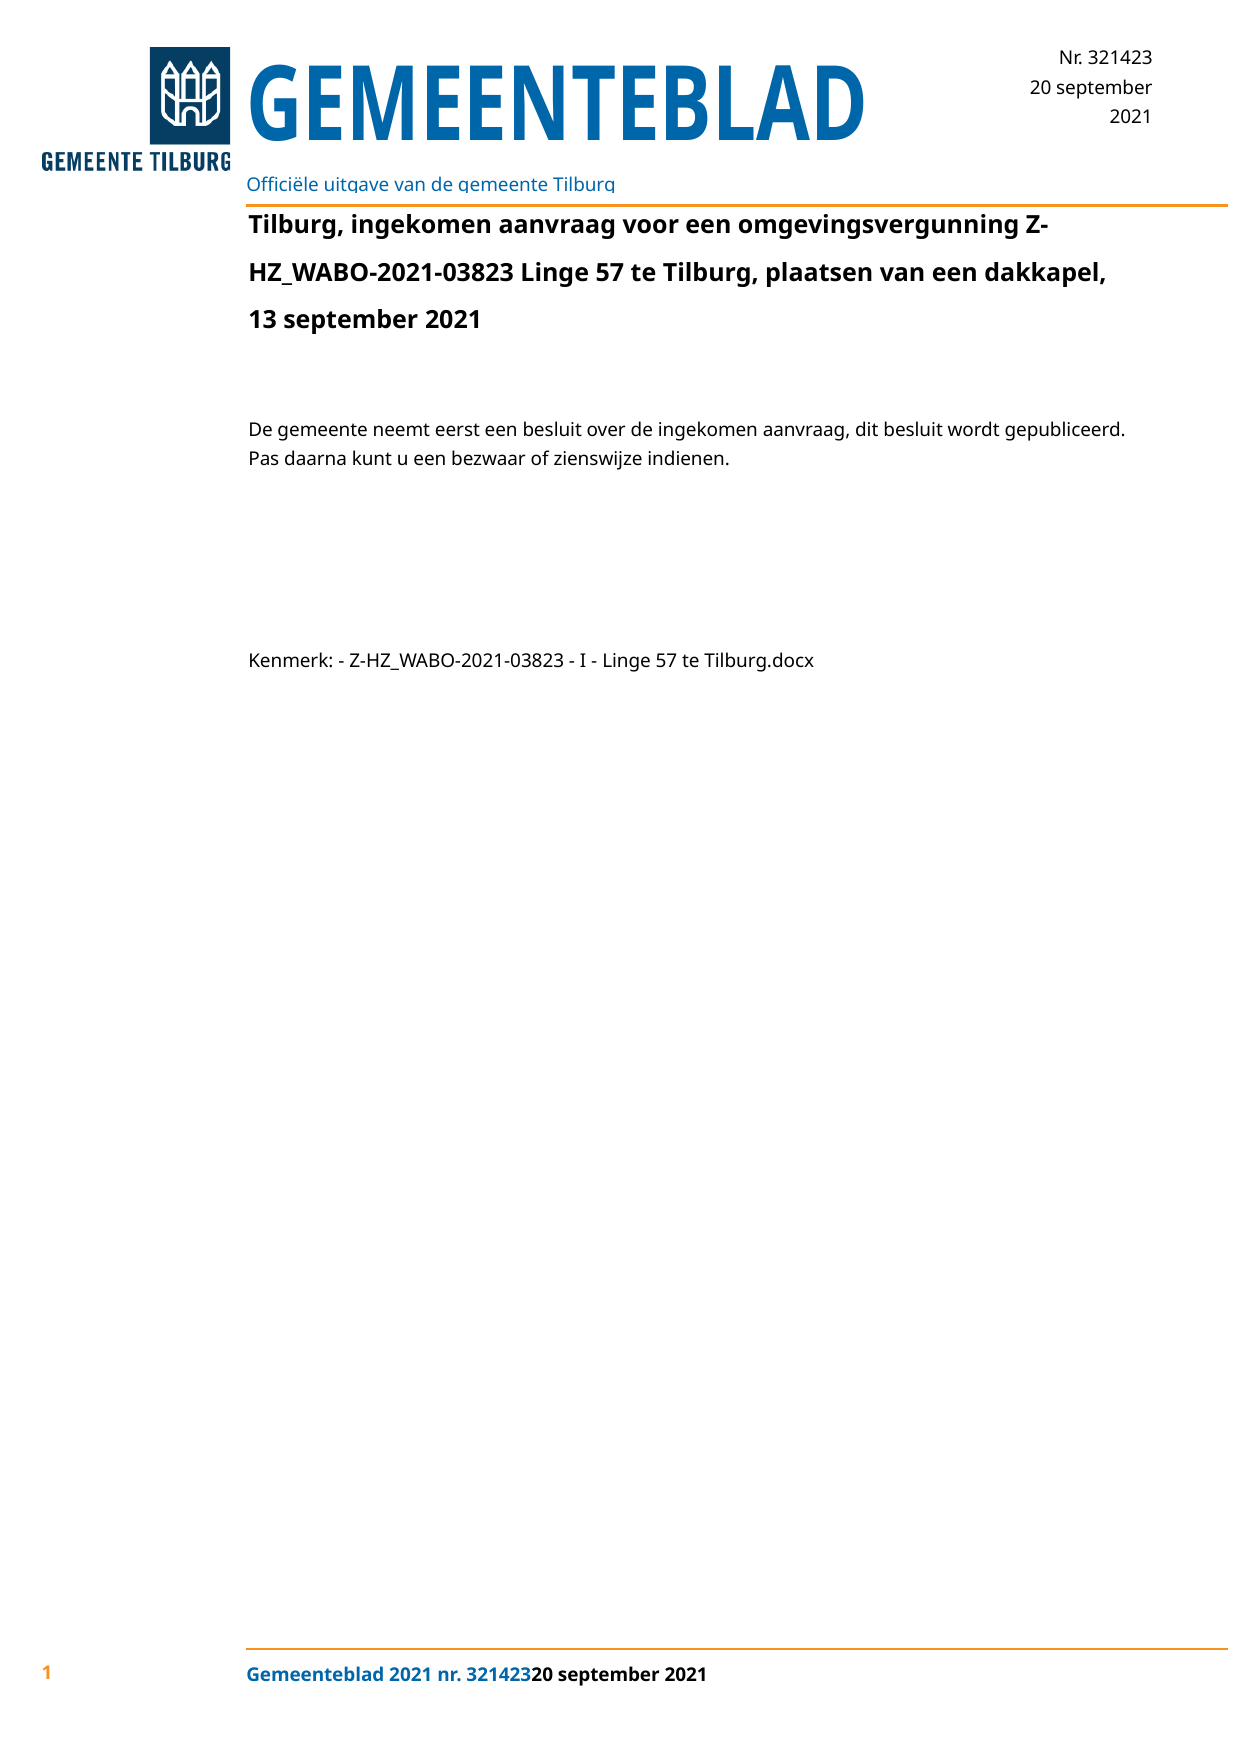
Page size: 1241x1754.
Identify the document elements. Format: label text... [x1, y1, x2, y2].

text De gemeente neemt eerst een besluit over de ingekomen aanvraag, dit besluit wordt gepubliceerd. Pas daarna kunt u een bezwaar of zienswijze indienen. [248, 416, 1152, 471]
text Tilburg, ingekomen aanvraag voor een omgevingsvergunning Z-HZ_WABO-2021-03823 Linge 57 te Tilburg, plaatsen van een dakkapel, 13 september 2021 [248, 207, 1152, 336]
picture [41, 47, 231, 172]
text Kenmerk: - Z-HZ_WABO-2021-03823 - I - Linge 57 te Tilburg.docx [248, 647, 1152, 673]
